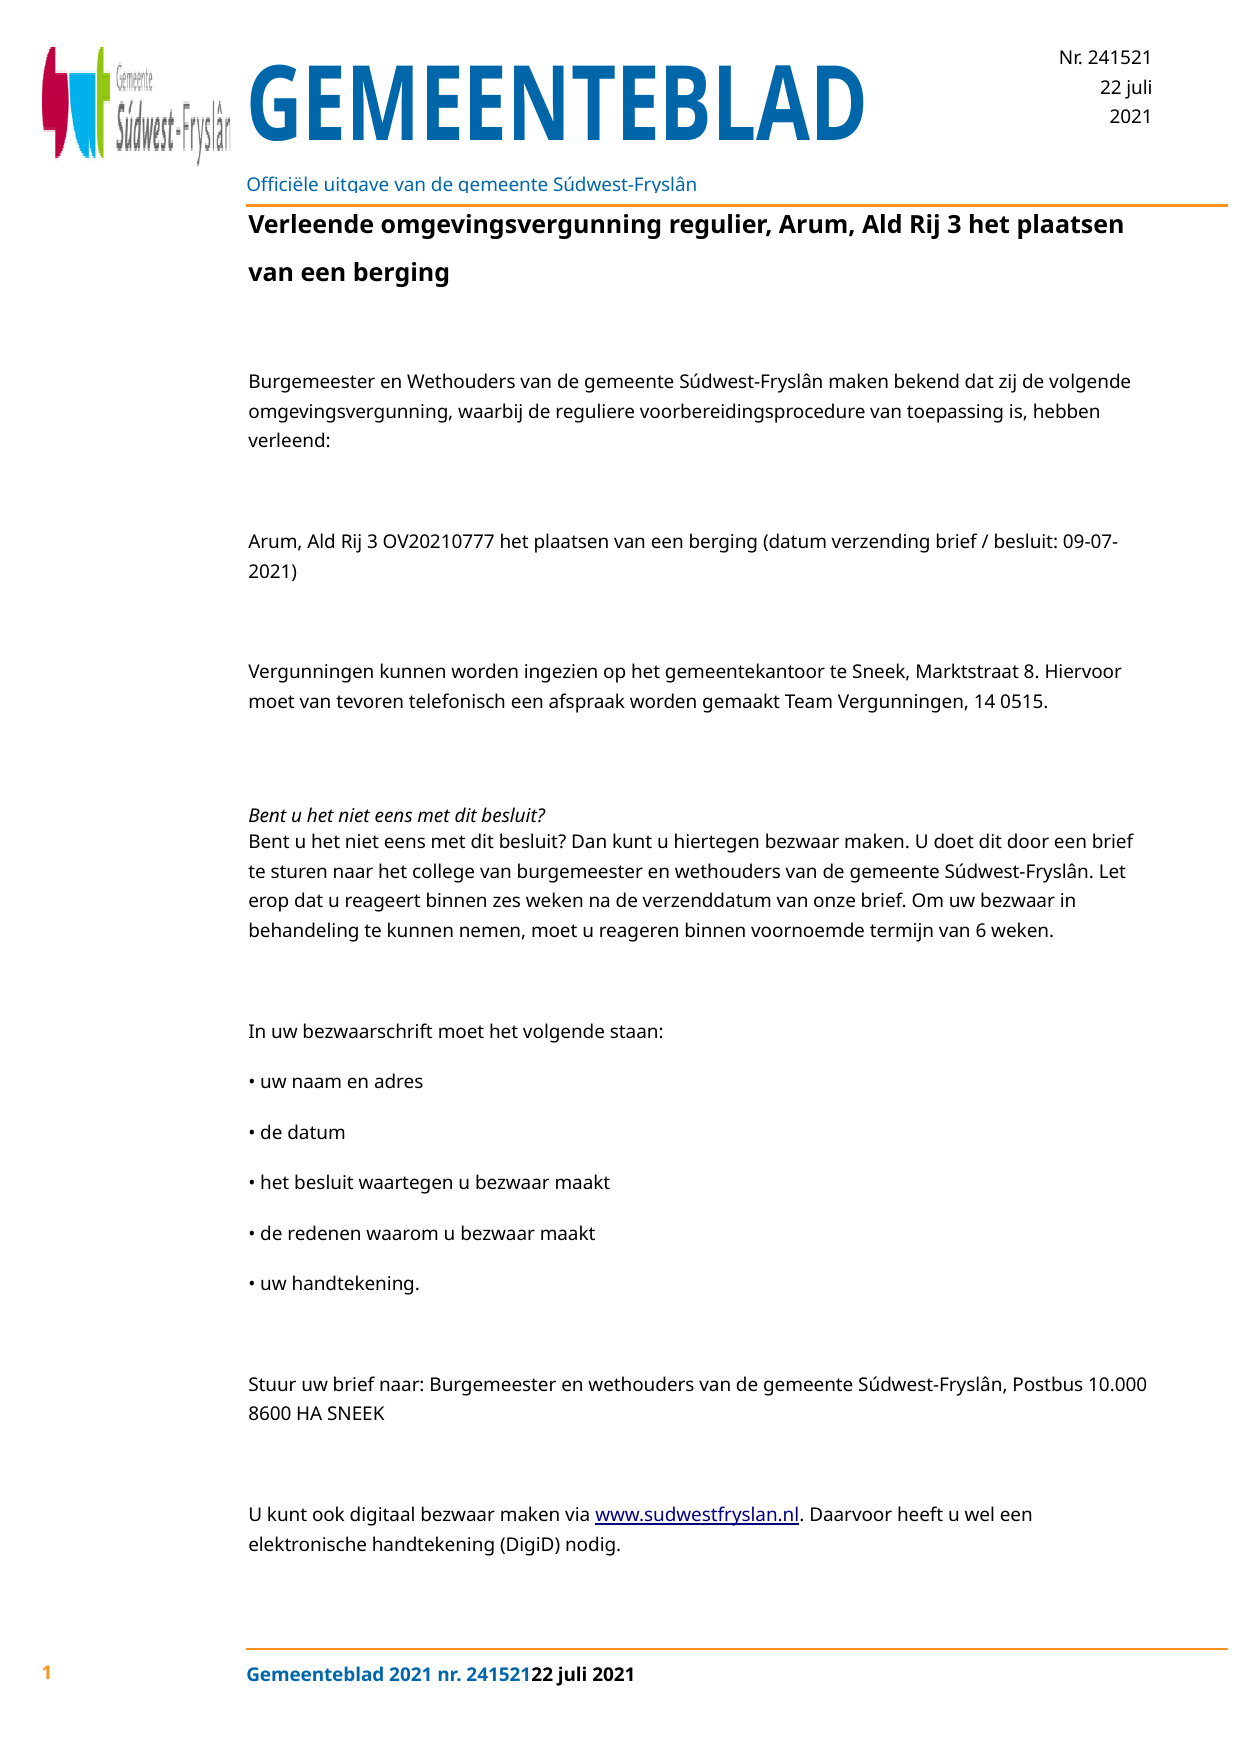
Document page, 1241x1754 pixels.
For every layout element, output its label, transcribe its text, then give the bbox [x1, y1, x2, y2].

text Bent u het niet eens met dit besluit? Dan kunt u hiertegen bezwaar maken. U doet dit door een brief te sturen naar het college van burgemeester en wethouders van de gemeente Súdwest-Fryslân. Let erop dat u reageert binnen zes weken na de verzenddatum van onze brief. Om uw bezwaar in behandeling te kunnen nemen, moet u reageren binnen voornoemde termijn van 6 weken. [248, 828, 1152, 943]
text • de redenen waarom u bezwaar maakt [248, 1220, 1152, 1245]
text • het besluit waartegen u bezwaar maakt [248, 1169, 1152, 1195]
text Stuur uw brief naar: Burgemeester en wethouders van de gemeente Súdwest-Fryslân, Postbus 10.000 8600 HA SNEEK [248, 1371, 1152, 1426]
text Burgemeester en Wethouders van de gemeente Súdwest-Fryslân maken bekend dat zij de volgende omgevingsvergunning, waarbij de reguliere voorbereidingsprocedure van toepassing is, hebben verleend: [248, 368, 1152, 453]
text Vergunningen kunnen worden ingezien op het gemeentekantoor te Sneek, Marktstraat 8. Hiervoor moet van tevoren telefonisch een afspraak worden gemaakt Team Vergunningen, 14 0515. [248, 659, 1152, 714]
text • uw naam en adres [248, 1068, 1152, 1094]
text In uw bezwaarschrift moet het volgende staan: [248, 1018, 1152, 1044]
text Verleende omgevingsvergunning regulier, Arum, Ald Rij 3 het plaatsen van een berging [248, 207, 1152, 288]
picture [41, 47, 231, 172]
text Arum, Ald Rij 3 OV20210777 het plaatsen van een berging (datum verzending brief / besluit: 09-07-2021) [248, 528, 1152, 584]
text • de datum [248, 1119, 1152, 1144]
text Bent u het niet eens met dit besluit? [248, 803, 1152, 828]
text U kunt ook digitaal bezwaar maken via www.sudwestfryslan.nl. Daarvoor heeft u wel een elektronische handtekening (DigiD) nodig. [248, 1501, 1152, 1557]
text • uw handtekening. [248, 1270, 1152, 1296]
